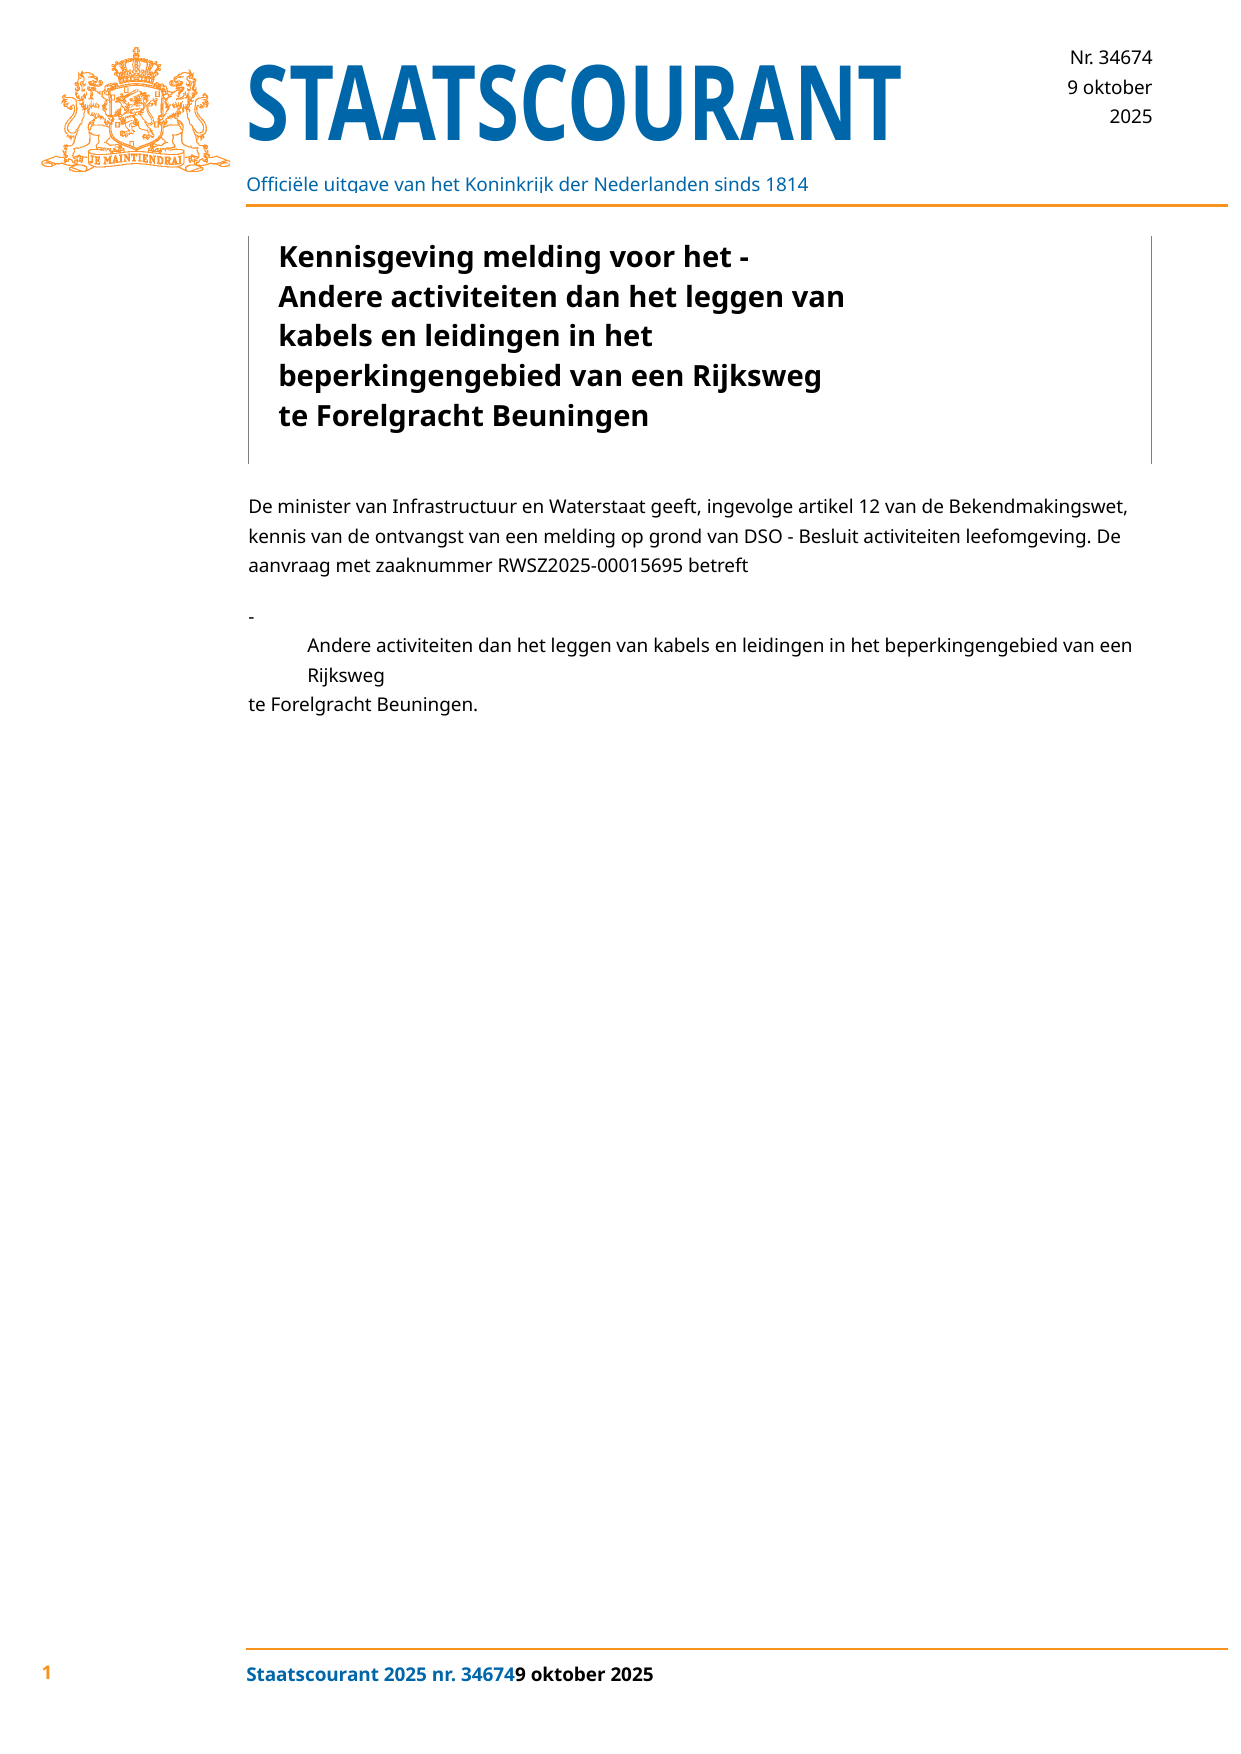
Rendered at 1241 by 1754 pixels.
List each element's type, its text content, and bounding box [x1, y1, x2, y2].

text De minister van Infrastructuur en Waterstaat geeft, ingevolge artikel 12 van de Bekendmakingswet, kennis van de ontvangst van een melding op grond van DSO - Besluit activiteiten leefomgeving. De aanvraag met zaaknummer RWSZ2025-00015695 betreft [248, 493, 1152, 578]
picture [912, 236, 1090, 414]
list Andere activiteiten dan het leggen van kabels en leidingen in het beperkingengebied van een Rijksweg [248, 632, 1152, 688]
table_header [850, 414, 1151, 464]
table_header Kennisgeving melding voor het -Andere activiteiten dan het leggen van kabels en leidingen in het beperkingengebied van een Rijksweg te Forelgracht Beuningen [249, 236, 850, 464]
table_header [850, 236, 912, 413]
picture [41, 47, 231, 172]
text te Forelgracht Beuningen. [248, 692, 1152, 717]
table_header [1090, 236, 1151, 413]
